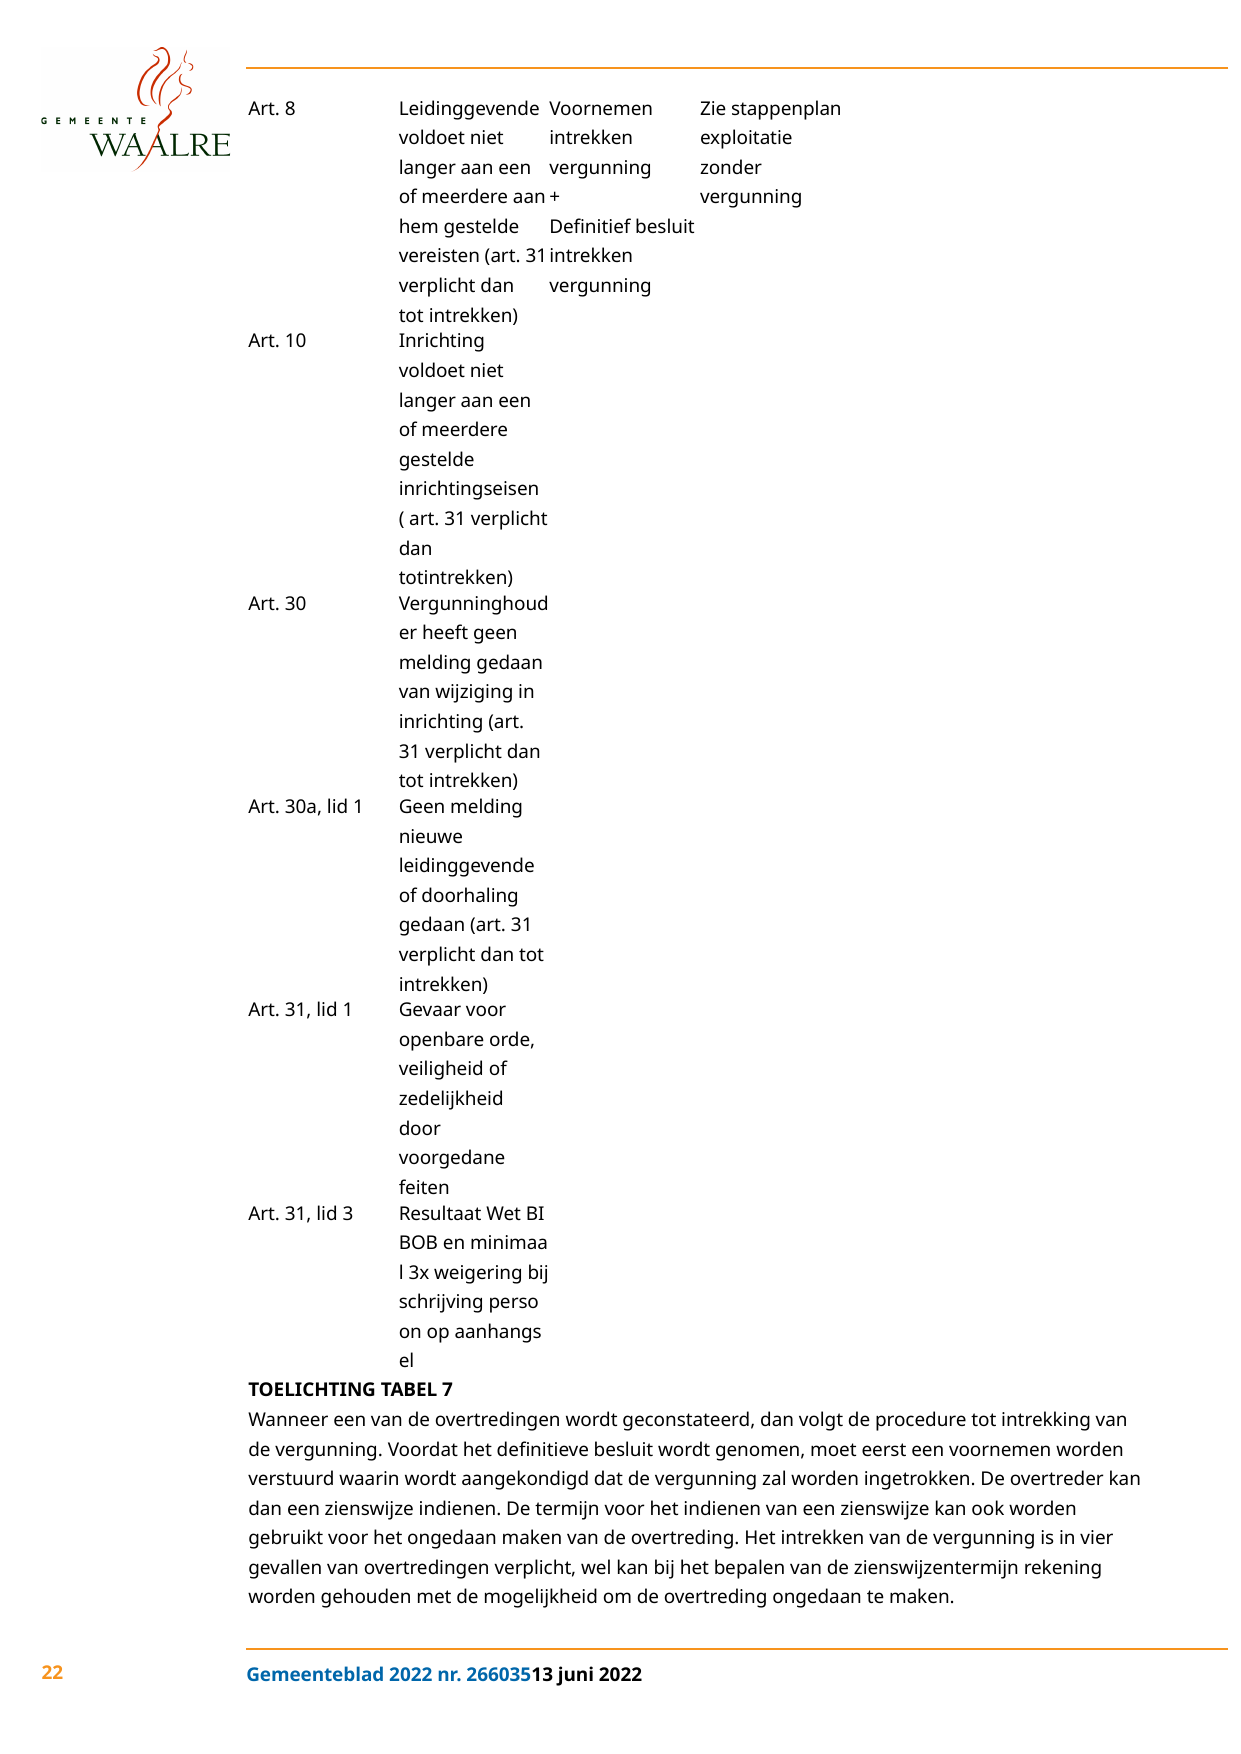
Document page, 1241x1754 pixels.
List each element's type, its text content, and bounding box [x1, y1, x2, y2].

table_cell Voornemen intrekken vergunning + Definitief besluit intrekken vergunning [549, 95, 700, 1373]
text Wanneer een van de overtredingen wordt geconstateerd, dan volgt de procedure tot intrekking van de vergunning. Voordat het definitieve besluit wordt genomen, moet eerst een voornemen worden verstuurd waarin wordt aangekondigd dat de vergunning zal worden ingetrokken. De overtreder kan dan een zienswijze indienen. De termijn voor het indienen van een zienswijze kan ook worden gebruikt voor het ongedaan maken van de overtreding. Het intrekken van de vergunning is in vier gevallen van overtredingen verplicht, wel kan bij het bepalen van de zienswijzentermijn rekening worden gehouden met de mogelijkheid om de overtreding ongedaan te maken. [248, 1406, 1152, 1609]
table_cell Geen melding nieuwe leidinggevende of doorhaling gedaan (art. 31 verplicht dan tot intrekken) [399, 793, 549, 996]
table_cell Art. 30 [248, 590, 398, 793]
table_cell Vergunninghouder heeft geen melding gedaan van wijziging in inrichting (art. 31 verplicht dan tot intrekken) [399, 590, 549, 793]
table_cell Inrichting voldoet niet langer aan een of meerdere gestelde inrichtingseisen ( art. 31 verplicht dan totintrekken) [399, 328, 549, 590]
table_cell Art. 30a, lid 1 [248, 793, 398, 996]
table_cell Art. 8 [248, 95, 398, 328]
table_cell Leidinggevende voldoet niet langer aan een of meerdere aan hem gestelde vereisten (art. 31 verplicht dan tot intrekken) [399, 95, 549, 328]
table_cell Art. 31, lid 1 [248, 996, 398, 1200]
picture [41, 47, 231, 172]
table_cell Art. 10 [248, 328, 398, 590]
table_cell Zie stappenplan exploitatie zonder vergunning [700, 95, 850, 1373]
table_cell Art. 31, lid 3 [248, 1200, 398, 1373]
table_cell Gevaar voor openbare orde, veiligheid of zedelijkheid door voorgedane feiten [399, 996, 549, 1200]
table_cell Resultaat Wet BIBOB en minimaal 3x weigering bijschrijving persoon op aanhangsel [399, 1200, 549, 1373]
text TOELICHTING TABEL 7 [248, 1377, 1152, 1402]
table_cell [850, 95, 1001, 1373]
table_cell [1001, 95, 1152, 1373]
